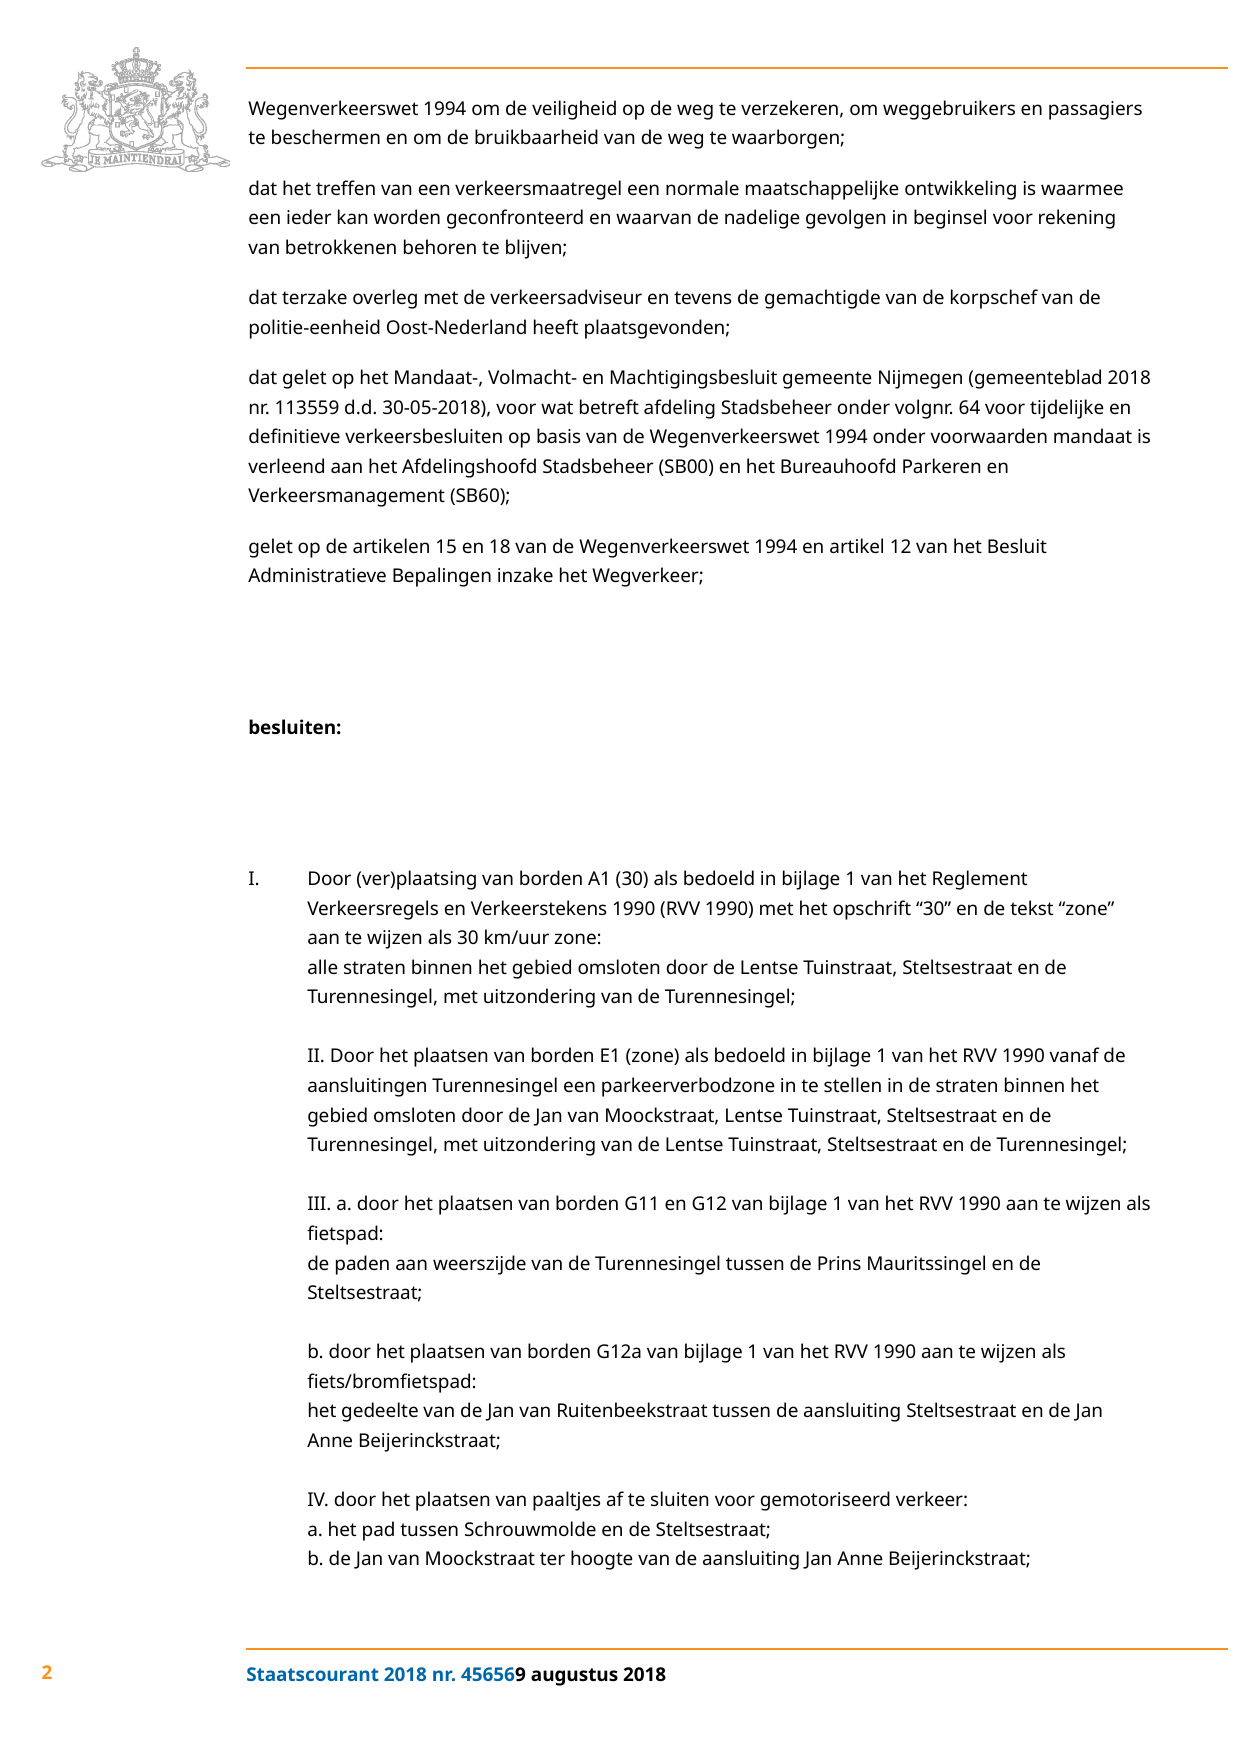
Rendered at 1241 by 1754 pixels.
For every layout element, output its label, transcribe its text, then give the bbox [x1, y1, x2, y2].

list alle straten binnen het gebied omsloten door de Lentse Tuinstraat, Steltsestraat en de Turennesingel, met uitzondering van de Turennesingel; [248, 954, 1152, 1009]
list II. Door het plaatsen van borden E1 (zone) als bedoeld in bijlage 1 van het RVV 1990 vanaf de aansluitingen Turennesingel een parkeerverbodzone in te stellen in de straten binnen het gebied omsloten door de Jan van Moockstraat, Lentse Tuinstraat, Steltsestraat en de Turennesingel, met uitzondering van de Lentse Tuinstraat, Steltsestraat en de Turennesingel; [248, 1043, 1152, 1157]
picture [41, 47, 231, 172]
list a. het pad tussen Schrouwmolde en de Steltsestraat; [248, 1516, 1152, 1542]
text dat het treffen van een verkeersmaatregel een normale maatschappelijke ontwikkeling is waarmee een ieder kan worden geconfronteerd en waarvan de nadelige gevolgen in beginsel voor rekening van betrokkenen behoren te blijven; [248, 175, 1152, 260]
list b. de Jan van Moockstraat ter hoogte van de aansluiting Jan Anne Beijerinckstraat; [248, 1546, 1152, 1571]
list Door (ver)plaatsing van borden A1 (30) als bedoeld in bijlage 1 van het Reglement Verkeersregels en Verkeerstekens 1990 (RVV 1990) met het opschrift “30” en de tekst “zone” aan te wijzen als 30 km/uur zone: [248, 865, 1152, 950]
text dat terzake overleg met de verkeersadviseur en tevens de gemachtigde van de korpschef van de politie-eenheid Oost-Nederland heeft plaatsgevonden; [248, 284, 1152, 340]
list b. door het plaatsen van borden G12a van bijlage 1 van het RVV 1990 aan te wijzen als fiets/bromfietspad: [248, 1338, 1152, 1394]
list IV. door het plaatsen van paaltjes af te sluiten voor gemotoriseerd verkeer: [248, 1486, 1152, 1512]
list de paden aan weerszijde van de Turennesingel tussen de Prins Mauritssingel en de Steltsestraat; [248, 1250, 1152, 1305]
text besluiten: [248, 714, 1152, 740]
list III. a. door het plaatsen van borden G11 en G12 van bijlage 1 van het RVV 1990 aan te wijzen als fietspad: [248, 1191, 1152, 1246]
text Wegenverkeerswet 1994 om de veiligheid op de weg te verzekeren, om weggebruikers en passagiers te beschermen en om de bruikbaarheid van de weg te waarborgen; [248, 95, 1152, 150]
text dat gelet op het Mandaat-, Volmacht- en Machtigingsbesluit gemeente Nijmegen (gemeenteblad 2018 nr. 113559 d.d. 30-05-2018), voor wat betreft afdeling Stadsbeheer onder volgnr. 64 voor tijdelijke en definitieve verkeersbesluiten op basis van de Wegenverkeerswet 1994 onder voorwaarden mandaat is verleend aan het Afdelingshoofd Stadsbeheer (SB00) en het Bureauhoofd Parkeren en Verkeersmanagement (SB60); [248, 364, 1152, 508]
text gelet op de artikelen 15 en 18 van de Wegenverkeerswet 1994 en artikel 12 van het Besluit Administratieve Bepalingen inzake het Wegverkeer; [248, 533, 1152, 588]
list het gedeelte van de Jan van Ruitenbeekstraat tussen de aansluiting Steltsestraat en de Jan Anne Beijerinckstraat; [248, 1398, 1152, 1453]
